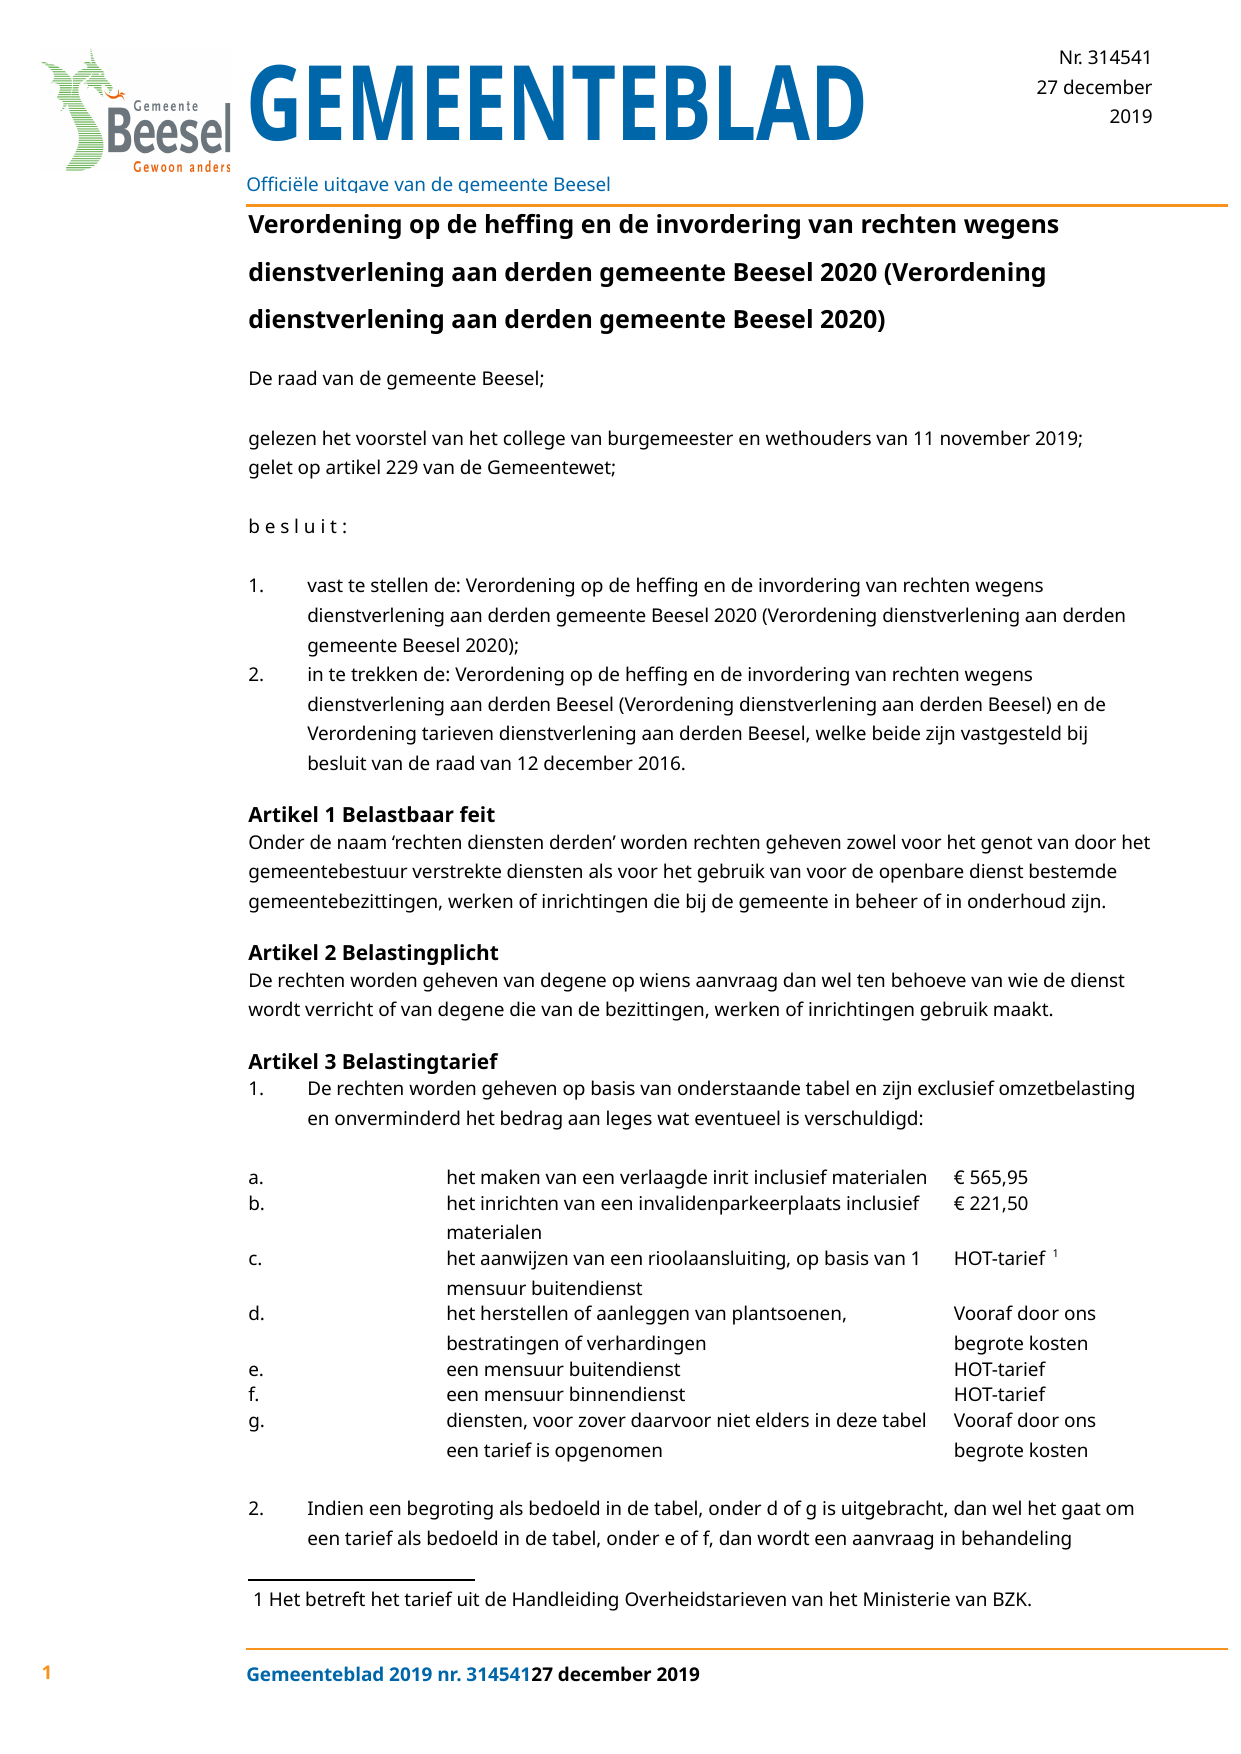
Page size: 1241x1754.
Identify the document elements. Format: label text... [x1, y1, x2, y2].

table_cell f. [248, 1382, 446, 1407]
text Artikel 2 Belastingplicht [248, 938, 1152, 967]
text gelet op artikel 229 van de Gemeentewet; [248, 454, 1152, 480]
table_cell Vooraf door ons begrote kosten [954, 1408, 1152, 1463]
table_cell diensten, voor zover daarvoor niet elders in deze tabel een tarief is opgenomen [446, 1408, 954, 1463]
text De raad van de gemeente Beesel; [248, 366, 1152, 391]
table_header a. [248, 1164, 446, 1190]
table_cell b. [248, 1190, 446, 1245]
table_header het maken van een verlaagde inrit inclusief materialen [446, 1164, 954, 1190]
text gelezen het voorstel van het college van burgemeester en wethouders van 11 november 2019; [248, 425, 1152, 450]
list Indien een begroting als bedoeld in de tabel, onder d of g is uitgebracht, dan wel het gaat om een tarief als bedoeld in de tabel, onder e of f, dan wordt een aanvraag in behandeling [248, 1496, 1152, 1551]
table_cell HOT-tarief [954, 1356, 1152, 1382]
picture [41, 47, 231, 172]
text Artikel 1 Belastbaar feit [248, 801, 1152, 829]
list vast te stellen de: Verordening op de heffing en de invordering van rechten wegens dienstverlening aan derden gemeente Beesel 2020 (Verordening dienstverlening aan derden gemeente Beesel 2020); [248, 573, 1152, 657]
table_cell Vooraf door ons begrote kosten [954, 1301, 1152, 1356]
table_cell een mensuur binnendienst [446, 1382, 954, 1407]
table_cell een mensuur buitendienst [446, 1356, 954, 1382]
table_cell HOT-tarief [954, 1245, 1152, 1301]
text b e s l u i t : [248, 513, 1152, 539]
table_cell het herstellen of aanleggen van plantsoenen, bestratingen of verhardingen [446, 1301, 954, 1356]
list De rechten worden geheven op basis van onderstaande tabel en zijn exclusief omzetbelasting en onverminderd het bedrag aan leges wat eventueel is verschuldigd: [248, 1075, 1152, 1131]
table_cell het inrichten van een invalidenparkeerplaats inclusief materialen [446, 1190, 954, 1245]
text Artikel 3 Belastingtarief [248, 1047, 1152, 1075]
table_header € 565,95 [954, 1164, 1152, 1190]
text Onder de naam ‘rechten diensten derden’ worden rechten geheven zowel voor het genot van door het gemeentebestuur verstrekte diensten als voor het gebruik van voor de openbare dienst bestemde gemeentebezittingen, werken of inrichtingen die bij de gemeente in beheer of in onderhoud zijn. [248, 829, 1152, 914]
table_cell HOT-tarief [954, 1382, 1152, 1407]
text De rechten worden geheven van degene op wiens aanvraag dan wel ten behoeve van wie de dienst wordt verricht of van degene die van de bezittingen, werken of inrichtingen gebruik maakt. [248, 967, 1152, 1022]
table_cell het aanwijzen van een rioolaansluiting, op basis van 1 mensuur buitendienst [446, 1245, 954, 1301]
table_cell c. [248, 1245, 446, 1301]
table_cell € 221,50 [954, 1190, 1152, 1245]
table_cell g. [248, 1408, 446, 1463]
text Verordening op de heffing en de invordering van rechten wegens dienstverlening aan derden gemeente Beesel 2020 (Verordening dienstverlening aan derden gemeente Beesel 2020) [248, 207, 1152, 336]
table_cell d. [248, 1301, 446, 1356]
table_cell e. [248, 1356, 446, 1382]
list in te trekken de: Verordening op de heffing en de invordering van rechten wegens dienstverlening aan derden Beesel (Verordening dienstverlening aan derden Beesel) en de Verordening tarieven dienstverlening aan derden Beesel, welke beide zijn vastgesteld bij besluit van de raad van 12 december 2016. [248, 661, 1152, 776]
